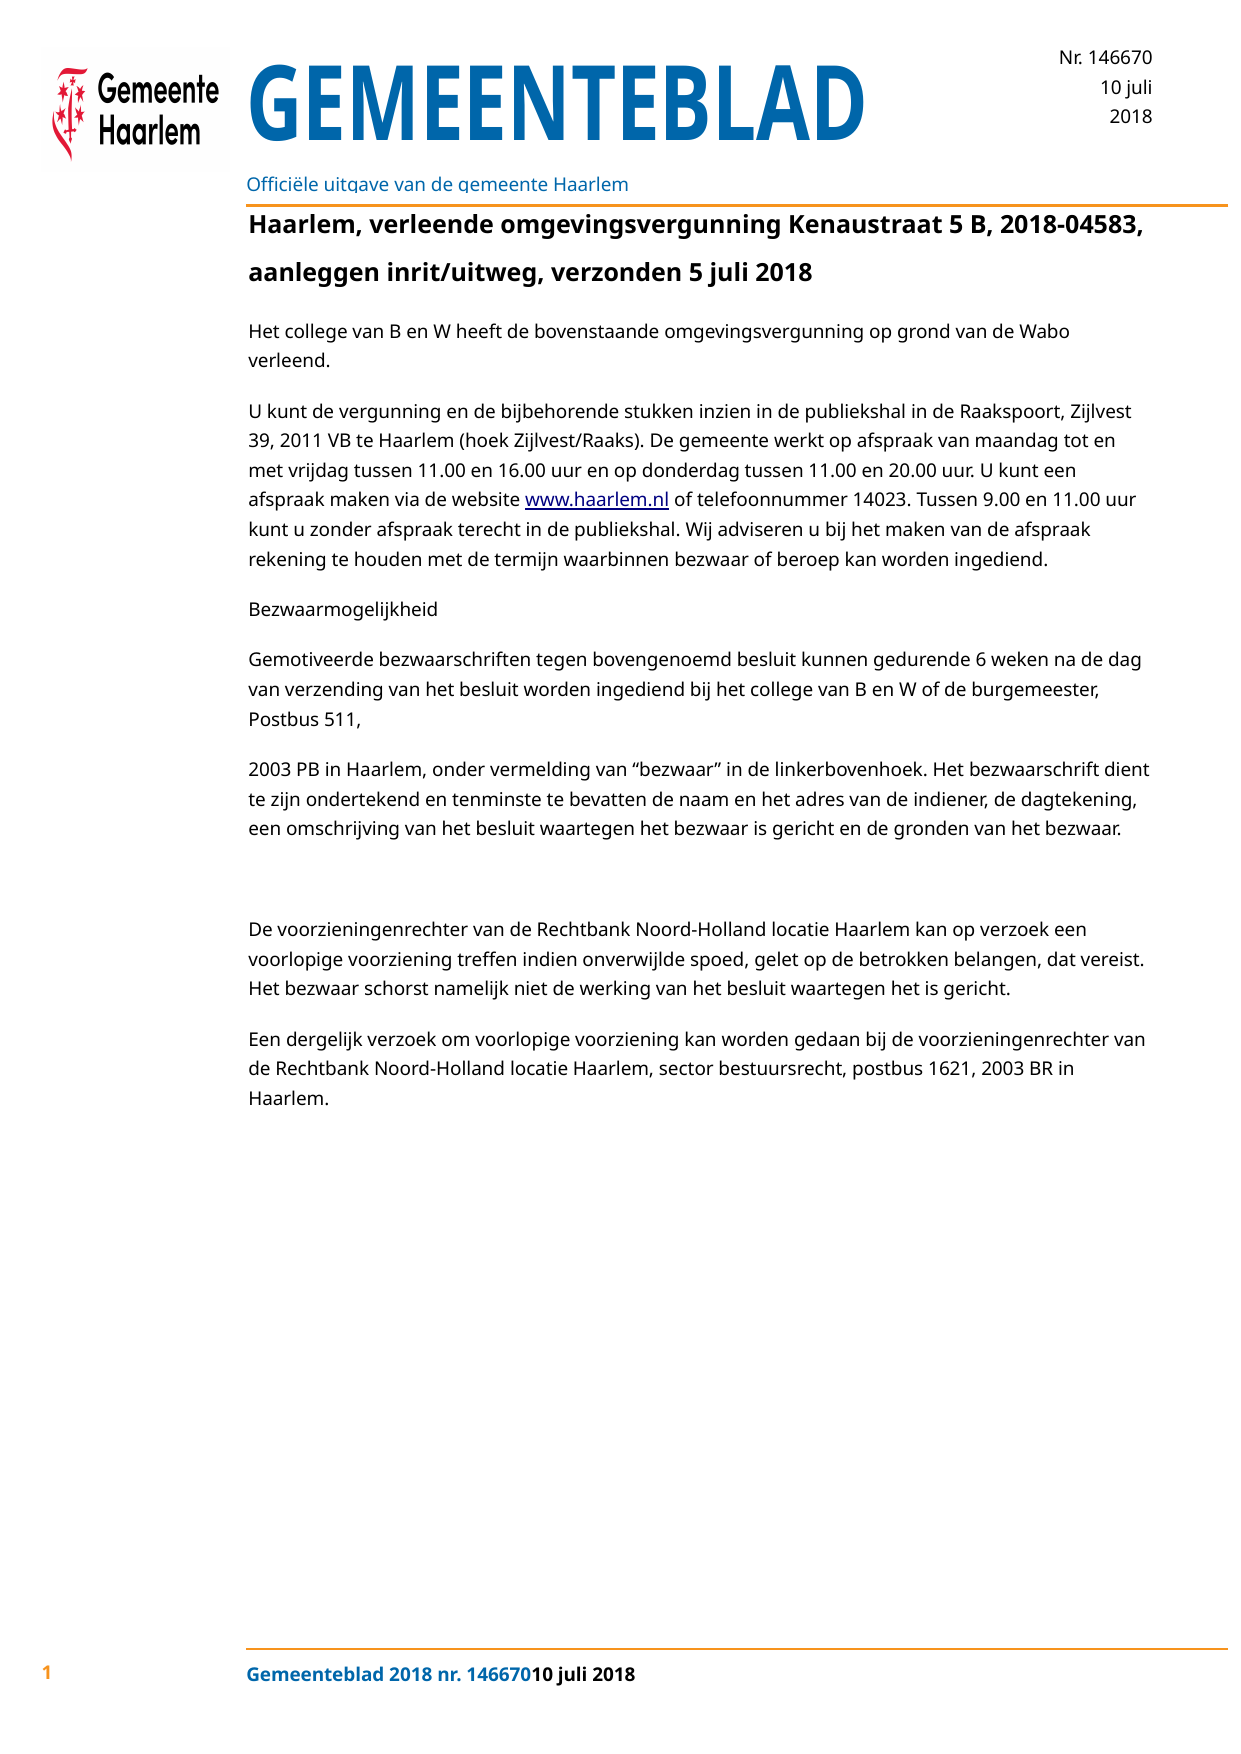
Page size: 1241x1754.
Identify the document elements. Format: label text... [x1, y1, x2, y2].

text Het college van B en W heeft de bovenstaande omgevingsvergunning op grond van de Wabo verleend. [248, 318, 1152, 373]
text 2003 PB in Haarlem, onder vermelding van “bezwaar” in de linkerbovenhoek. Het bezwaarschrift dient te zijn ondertekend en tenminste te bevatten de naam en het adres van de indiener, de dagtekening, een omschrijving van het besluit waartegen het bezwaar is gericht en de gronden van het bezwaar. [248, 756, 1152, 841]
text U kunt de vergunning en de bijbehorende stukken inzien in de publiekshal in de Raakspoort, Zijlvest 39, 2011 VB te Haarlem (hoek Zijlvest/Raaks). De gemeente werkt op afspraak van maandag tot en met vrijdag tussen 11.00 en 16.00 uur en op donderdag tussen 11.00 en 20.00 uur. U kunt een afspraak maken via de website www.haarlem.nl of telefoonnummer 14023. Tussen 9.00 en 11.00 uur kunt u zonder afspraak terecht in de publiekshal. Wij adviseren u bij het maken van de afspraak rekening te houden met de termijn waarbinnen bezwaar of beroep kan worden ingediend. [248, 398, 1152, 572]
text Gemotiveerde bezwaarschriften tegen bovengenoemd besluit kunnen gedurende 6 weken na de dag van verzending van het besluit worden ingediend bij het college van B en W of de burgemeester, Postbus 511, [248, 647, 1152, 732]
text Haarlem, verleende omgevingsvergunning Kenaustraat 5 B, 2018-04583, aanleggen inrit/uitweg, verzonden 5 juli 2018 [248, 207, 1152, 288]
text Een dergelijk verzoek om voorlopige voorziening kan worden gedaan bij de voorzieningenrechter van de Rechtbank Noord-Holland locatie Haarlem, sector bestuursrecht, postbus 1621, 2003 BR in Haarlem. [248, 1026, 1152, 1111]
text Bezwaarmogelijkheid [248, 596, 1152, 622]
picture [41, 47, 231, 172]
text De voorzieningenrechter van de Rechtbank Noord-Holland locatie Haarlem kan op verzoek een voorlopige voorziening treffen indien onverwijlde spoed, gelet op de betrokken belangen, dat vereist. Het bezwaar schorst namelijk niet de werking van het besluit waartegen het is gericht. [248, 916, 1152, 1001]
